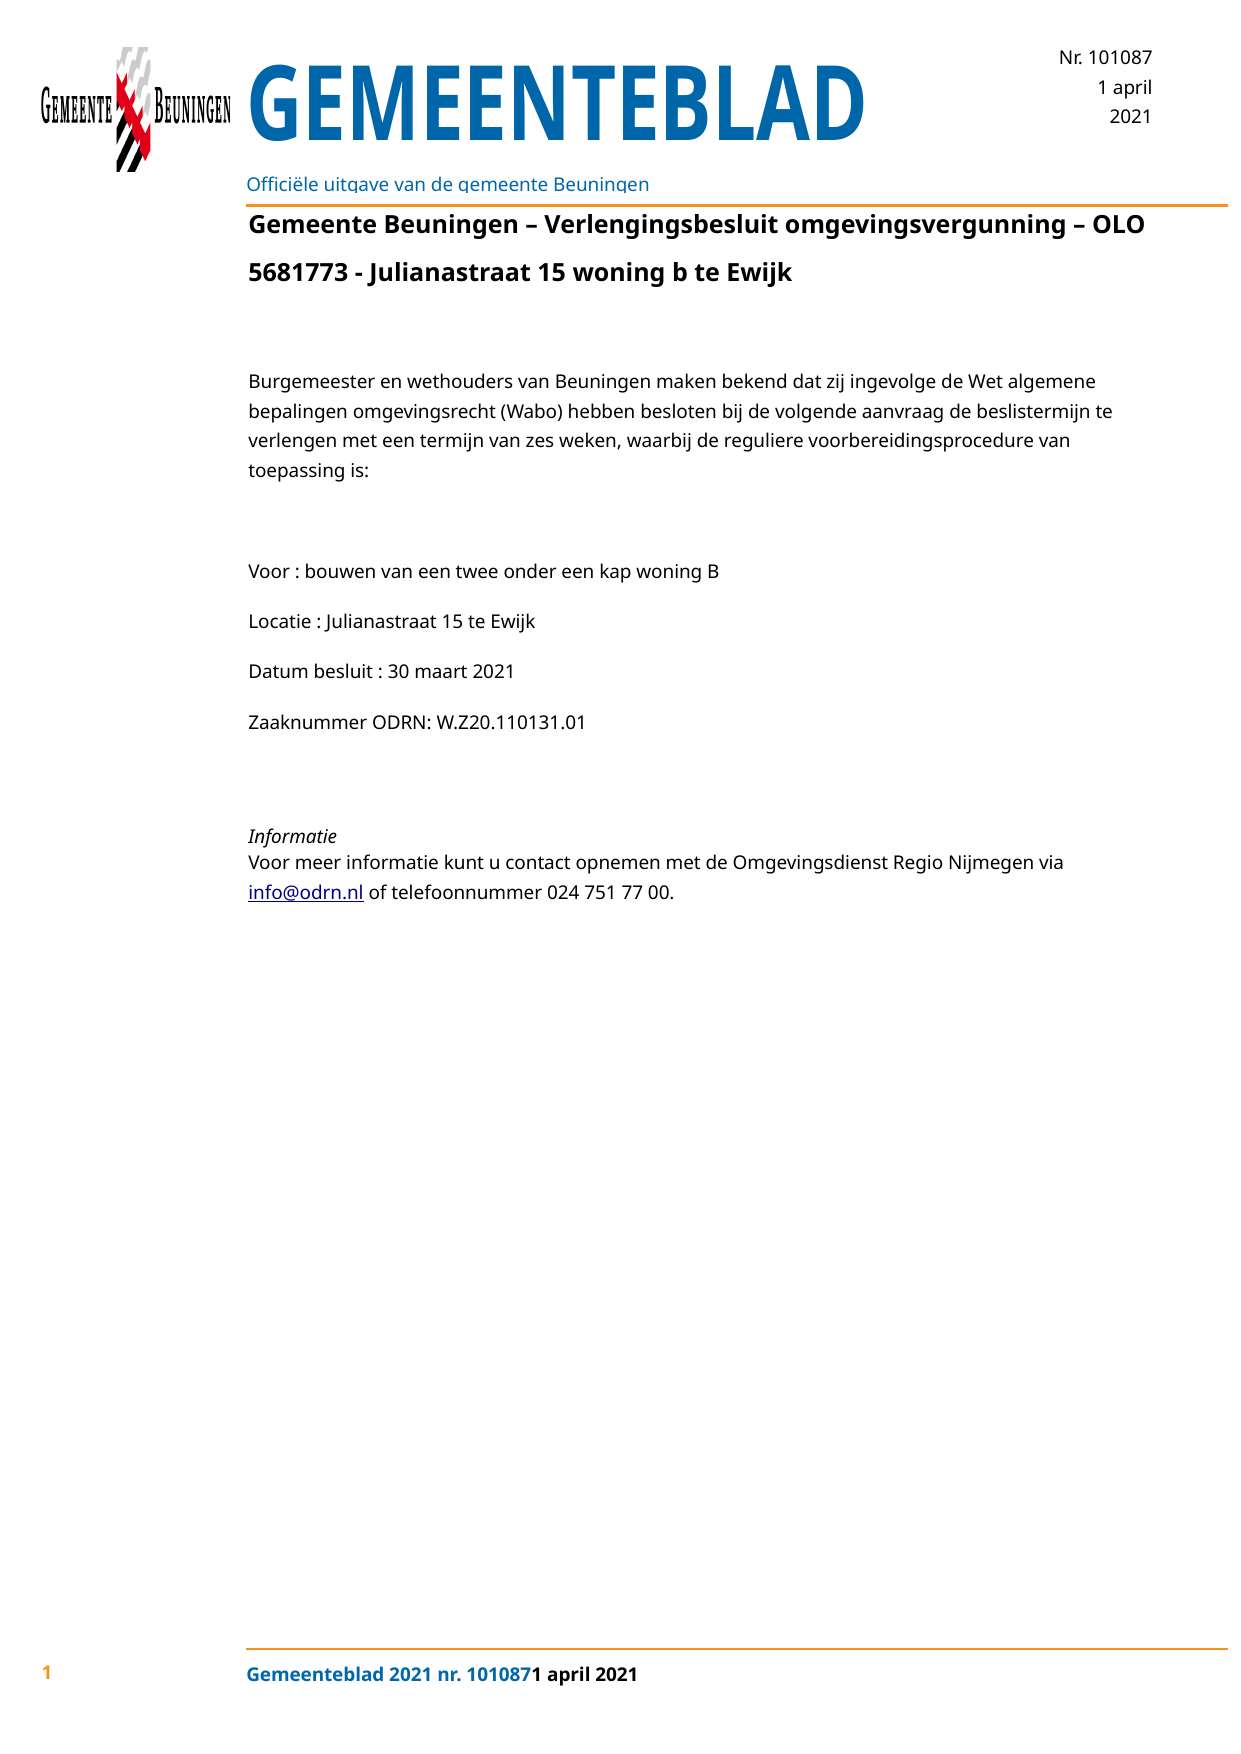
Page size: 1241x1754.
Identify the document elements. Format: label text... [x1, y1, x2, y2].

text Datum besluit : 30 maart 2021 [248, 659, 1152, 684]
text Burgemeester en wethouders van Beuningen maken bekend dat zij ingevolge de Wet algemene bepalingen omgevingsrecht (Wabo) hebben besloten bij de volgende aanvraag de beslistermijn te verlengen met een termijn van zes weken, waarbij de reguliere voorbereidingsprocedure van toepassing is: [248, 368, 1152, 483]
text Informatie [248, 823, 1152, 849]
text Zaaknummer ODRN: W.Z20.110131.01 [248, 709, 1152, 735]
text Locatie : Julianastraat 15 te Ewijk [248, 608, 1152, 634]
text Gemeente Beuningen – Verlengingsbesluit omgevingsvergunning – OLO 5681773 - Julianastraat 15 woning b te Ewijk [248, 207, 1152, 288]
text Voor meer informatie kunt u contact opnemen met de Omgevingsdienst Regio Nijmegen via info@odrn.nl of telefoonnummer 024 751 77 00. [248, 849, 1152, 904]
text Voor : bouwen van een twee onder een kap woning B [248, 558, 1152, 584]
picture [41, 47, 231, 172]
